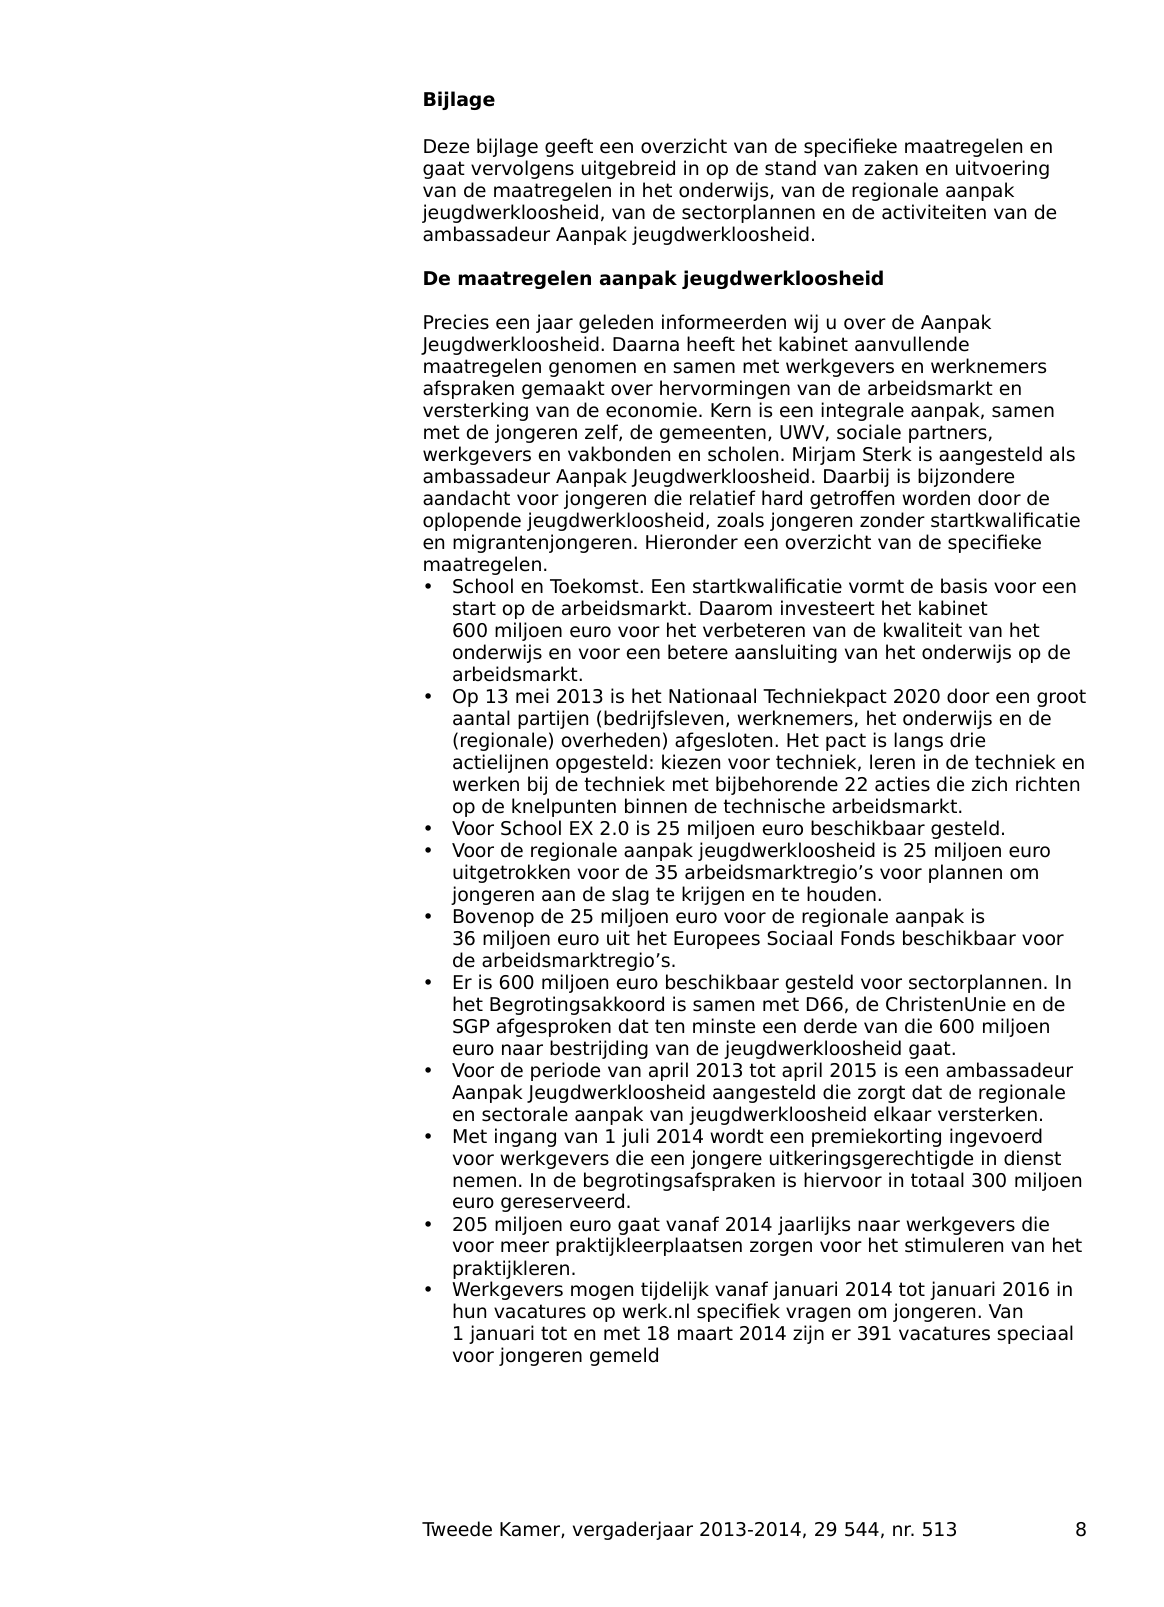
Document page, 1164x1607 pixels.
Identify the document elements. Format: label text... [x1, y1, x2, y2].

subtitle Bijlage [77, 89, 1087, 111]
text • 205 miljoen euro gaat vanaf 2014 jaarlijks naar werkgevers die voor meer praktijkleerplaatsen zorgen voor het stimuleren van het praktijkleren. [422, 1213, 1087, 1279]
text Deze bijlage geeft een overzicht van de specifieke maatregelen en gaat vervolgens uitgebreid in op de stand van zaken en uitvoering van de maatregelen in het onderwijs, van de regionale aanpak jeugdwerkloosheid, van de sectorplannen en de activiteiten van de ambassadeur Aanpak jeugdwerkloosheid. [422, 136, 1087, 246]
text • Met ingang van 1 juli 2014 wordt een premiekorting ingevoerd voor werkgevers die een jongere uitkeringsgerechtigde in dienst nemen. In de begrotingsafspraken is hiervoor in totaal 300 miljoen euro gereserveerd. [422, 1126, 1087, 1213]
subtitle De maatregelen aanpak jeugdwerkloosheid [422, 268, 1087, 290]
text Precies een jaar geleden informeerden wij u over de Aanpak Jeugdwerkloosheid. Daarna heeft het kabinet aanvullende maatregelen genomen en samen met werkgevers en werknemers afspraken gemaakt over hervormingen van de arbeidsmarkt en versterking van de economie. Kern is een integrale aanpak, samen met de jongeren zelf, de gemeenten, UWV, sociale partners, werkgevers en vakbonden en scholen. Mirjam Sterk is aangesteld als ambassadeur Aanpak Jeugdwerkloosheid. Daarbij is bijzondere aandacht voor jongeren die relatief hard getroffen worden door de oplopende jeugdwerkloosheid, zoals jongeren zonder startkwalificatie en migrantenjongeren. Hieronder een overzicht van de specifieke maatregelen. [422, 312, 1087, 576]
text • Op 13 mei 2013 is het Nationaal Techniekpact 2020 door een groot aantal partijen (bedrijfsleven, werknemers, het onderwijs en de (regionale) overheden) afgesloten. Het pact is langs drie actielijnen opgesteld: kiezen voor techniek, leren in de techniek en werken bij de techniek met bijbehorende 22 acties die zich richten op de knelpunten binnen de technische arbeidsmarkt. [422, 686, 1087, 818]
text • Voor de regionale aanpak jeugdwerkloosheid is 25 miljoen euro uitgetrokken voor de 35 arbeidsmarktregio’s voor plannen om jongeren aan de slag te krijgen en te houden. [422, 840, 1087, 906]
text • Voor de periode van april 2013 tot april 2015 is een ambassadeur Aanpak Jeugdwerkloosheid aangesteld die zorgt dat de regionale en sectorale aanpak van jeugdwerkloosheid elkaar versterken. [422, 1059, 1087, 1126]
text • Er is 600 miljoen euro beschikbaar gesteld voor sectorplannen. In het Begrotingsakkoord is samen met D66, de ChristenUnie en de SGP afgesproken dat ten minste een derde van die 600 miljoen euro naar bestrijding van de jeugdwerkloosheid gaat. [422, 972, 1087, 1059]
text • Bovenop de 25 miljoen euro voor de regionale aanpak is 36 miljoen euro uit het Europees Sociaal Fonds beschikbaar voor de arbeidsmarktregio’s. [422, 906, 1087, 972]
text • School en Toekomst. Een startkwalificatie vormt de basis voor een start op de arbeidsmarkt. Daarom investeert het kabinet 600 miljoen euro voor het verbeteren van de kwaliteit van het onderwijs en voor een betere aansluiting van het onderwijs op de arbeidsmarkt. [422, 576, 1087, 686]
text • Voor School EX 2.0 is 25 miljoen euro beschikbaar gesteld. [422, 818, 1087, 840]
text • Werkgevers mogen tijdelijk vanaf januari 2014 tot januari 2016 in hun vacatures op werk.nl specifiek vragen om jongeren. Van 1 januari tot en met 18 maart 2014 zijn er 391 vacatures speciaal voor jongeren gemeld [422, 1279, 1087, 1367]
